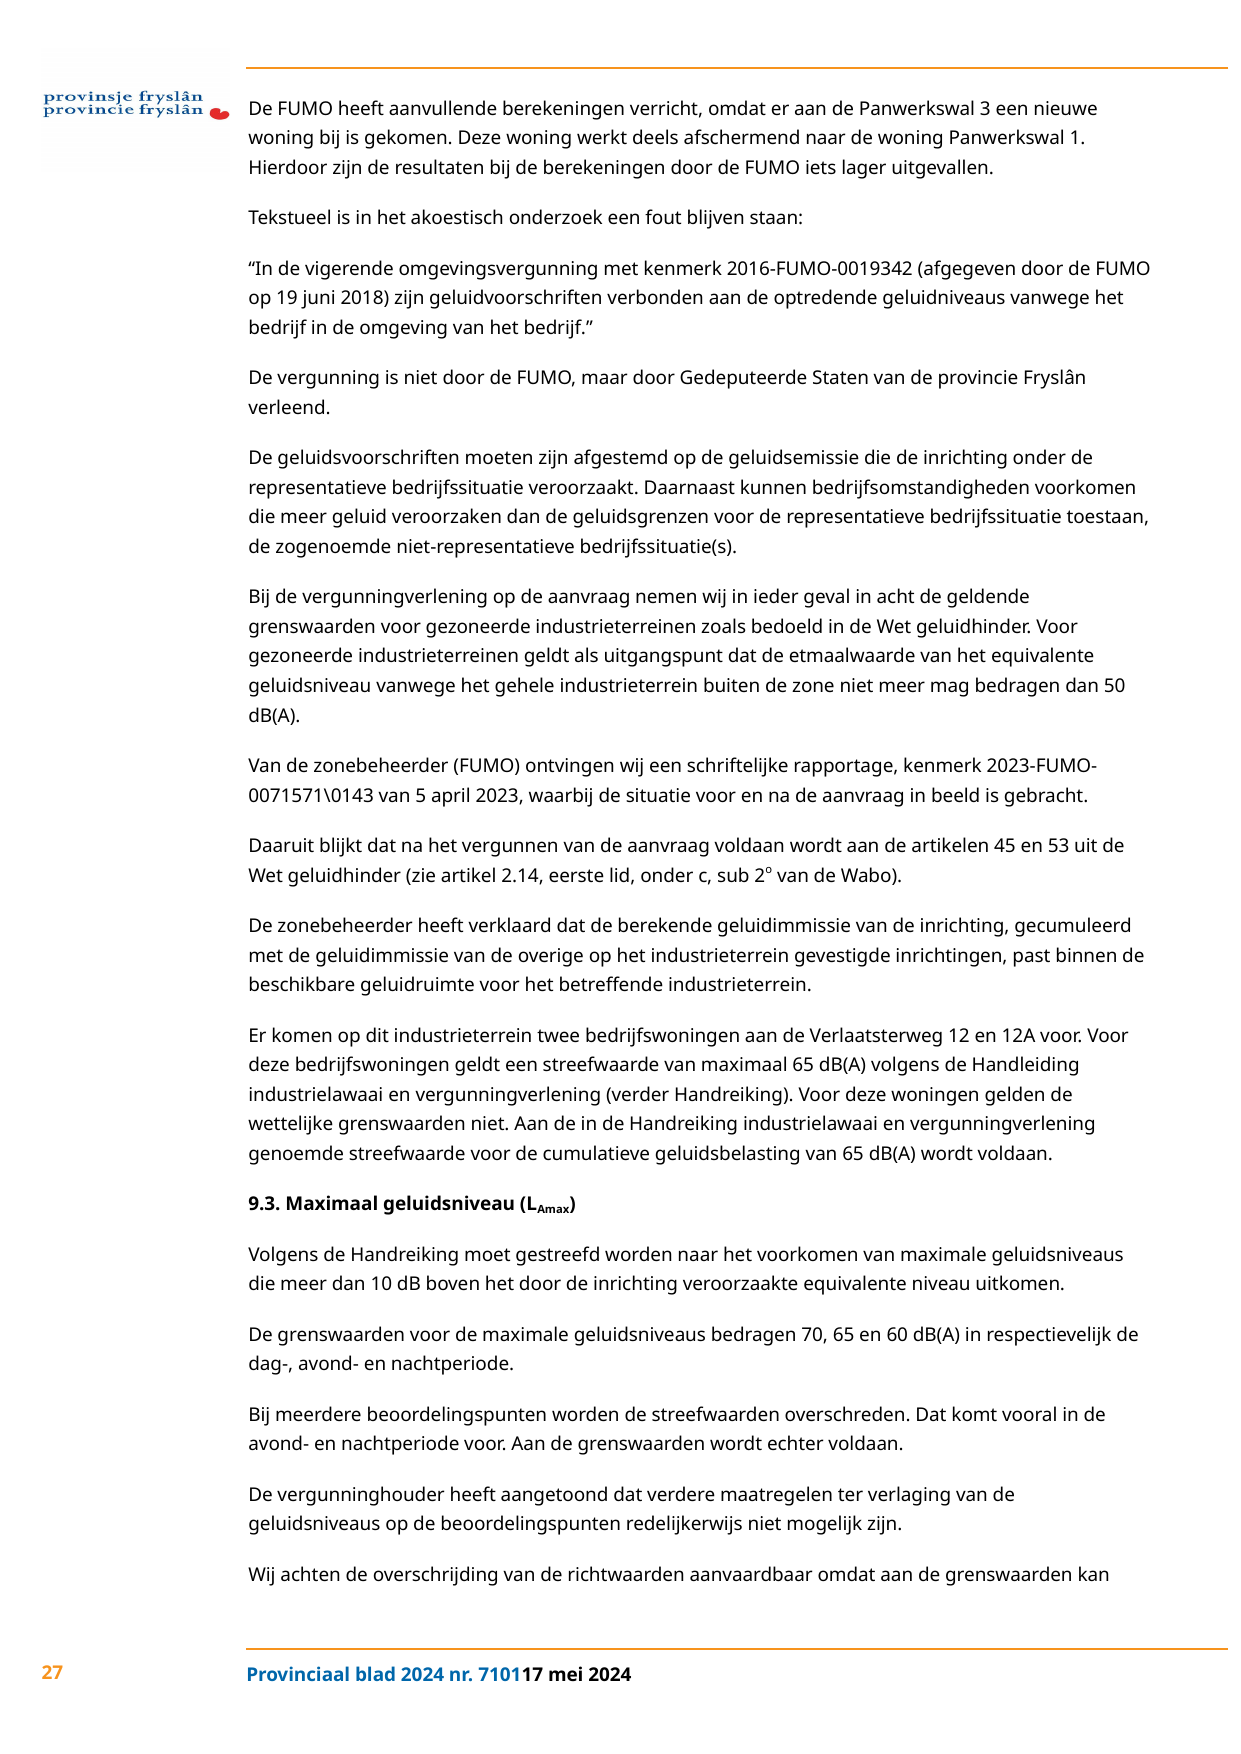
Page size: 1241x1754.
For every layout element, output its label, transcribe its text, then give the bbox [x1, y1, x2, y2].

text De vergunninghouder heeft aangetoond dat verdere maatregelen ter verlaging van de geluidsniveaus op de beoordelingspunten redelijkerwijs niet mogelijk zijn. [248, 1481, 1152, 1536]
text Van de zonebeheerder (FUMO) ontvingen wij een schriftelijke rapportage, kenmerk 2023-FUMO-0071571\0143 van 5 april 2023, waarbij de situatie voor en na de aanvraag in beeld is gebracht. [248, 752, 1152, 808]
text 9.3. Maximaal geluidsniveau (LAmax) [248, 1191, 1152, 1216]
text De FUMO heeft aanvullende berekeningen verricht, omdat er aan de Panwerkswal 3 een nieuwe woning bij is gekomen. Deze woning werkt deels afschermend naar de woning Panwerkswal 1. Hierdoor zijn de resultaten bij de berekeningen door de FUMO iets lager uitgevallen. [248, 95, 1152, 180]
text Daaruit blijkt dat na het vergunnen van de aanvraag voldaan wordt aan de artikelen 45 en 53 uit de Wet geluidhinder (zie artikel 2.14, eerste lid, onder c, sub 2o van de Wabo). [248, 832, 1152, 888]
text Tekstueel is in het akoestisch onderzoek een fout blijven staan: [248, 204, 1152, 230]
text De geluidsvoorschriften moeten zijn afgestemd op de geluidsemissie die de inrichting onder de representatieve bedrijfssituatie veroorzaakt. Daarnaast kunnen bedrijfsomstandigheden voorkomen die meer geluid veroorzaken dan de geluidsgrenzen voor de representatieve bedrijfssituatie toestaan, de zogenoemde niet-representatieve bedrijfssituatie(s). [248, 444, 1152, 559]
text De zonebeheerder heeft verklaard dat de berekende geluidimmissie van de inrichting, gecumuleerd met de geluidimmissie van de overige op het industrieterrein gevestigde inrichtingen, past binnen de beschikbare geluidruimte voor het betreffende industrieterrein. [248, 912, 1152, 997]
picture [41, 47, 231, 172]
text Bij meerdere beoordelingspunten worden de streefwaarden overschreden. Dat komt vooral in de avond- en nachtperiode voor. Aan de grenswaarden wordt echter voldaan. [248, 1401, 1152, 1456]
text Volgens de Handreiking moet gestreefd worden naar het voorkomen van maximale geluidsniveaus die meer dan 10 dB boven het door de inrichting veroorzaakte equivalente niveau uitkomen. [248, 1241, 1152, 1296]
text De grenswaarden voor de maximale geluidsniveaus bedragen 70, 65 en 60 dB(A) in respectievelijk de dag-, avond- en nachtperiode. [248, 1321, 1152, 1376]
text Bij de vergunningverlening op de aanvraag nemen wij in ieder geval in acht de geldende grenswaarden voor gezoneerde industrieterreinen zoals bedoeld in de Wet geluidhinder. Voor gezoneerde industrieterreinen geldt als uitgangspunt dat de etmaalwaarde van het equivalente geluidsniveau vanwege het gehele industrieterrein buiten de zone niet meer mag bedragen dan 50 dB(A). [248, 583, 1152, 728]
text “In de vigerende omgevingsvergunning met kenmerk 2016-FUMO-0019342 (afgegeven door de FUMO op 19 juni 2018) zijn geluidvoorschriften verbonden aan de optredende geluidniveaus vanwege het bedrijf in de omgeving van het bedrijf.” [248, 255, 1152, 340]
text Er komen op dit industrieterrein twee bedrijfswoningen aan de Verlaatsterweg 12 en 12A voor. Voor deze bedrijfswoningen geldt een streefwaarde van maximaal 65 dB(A) volgens de Handleiding industrielawaai en vergunningverlening (verder Handreiking). Voor deze woningen gelden de wettelijke grenswaarden niet. Aan de in de Handreiking industrielawaai en vergunningverlening genoemde streefwaarde voor de cumulatieve geluidsbelasting van 65 dB(A) wordt voldaan. [248, 1022, 1152, 1166]
text Wij achten de overschrijding van de richtwaarden aanvaardbaar omdat aan de grenswaarden kan [248, 1561, 1152, 1587]
text De vergunning is niet door de FUMO, maar door Gedeputeerde Staten van de provincie Fryslân verleend. [248, 364, 1152, 420]
